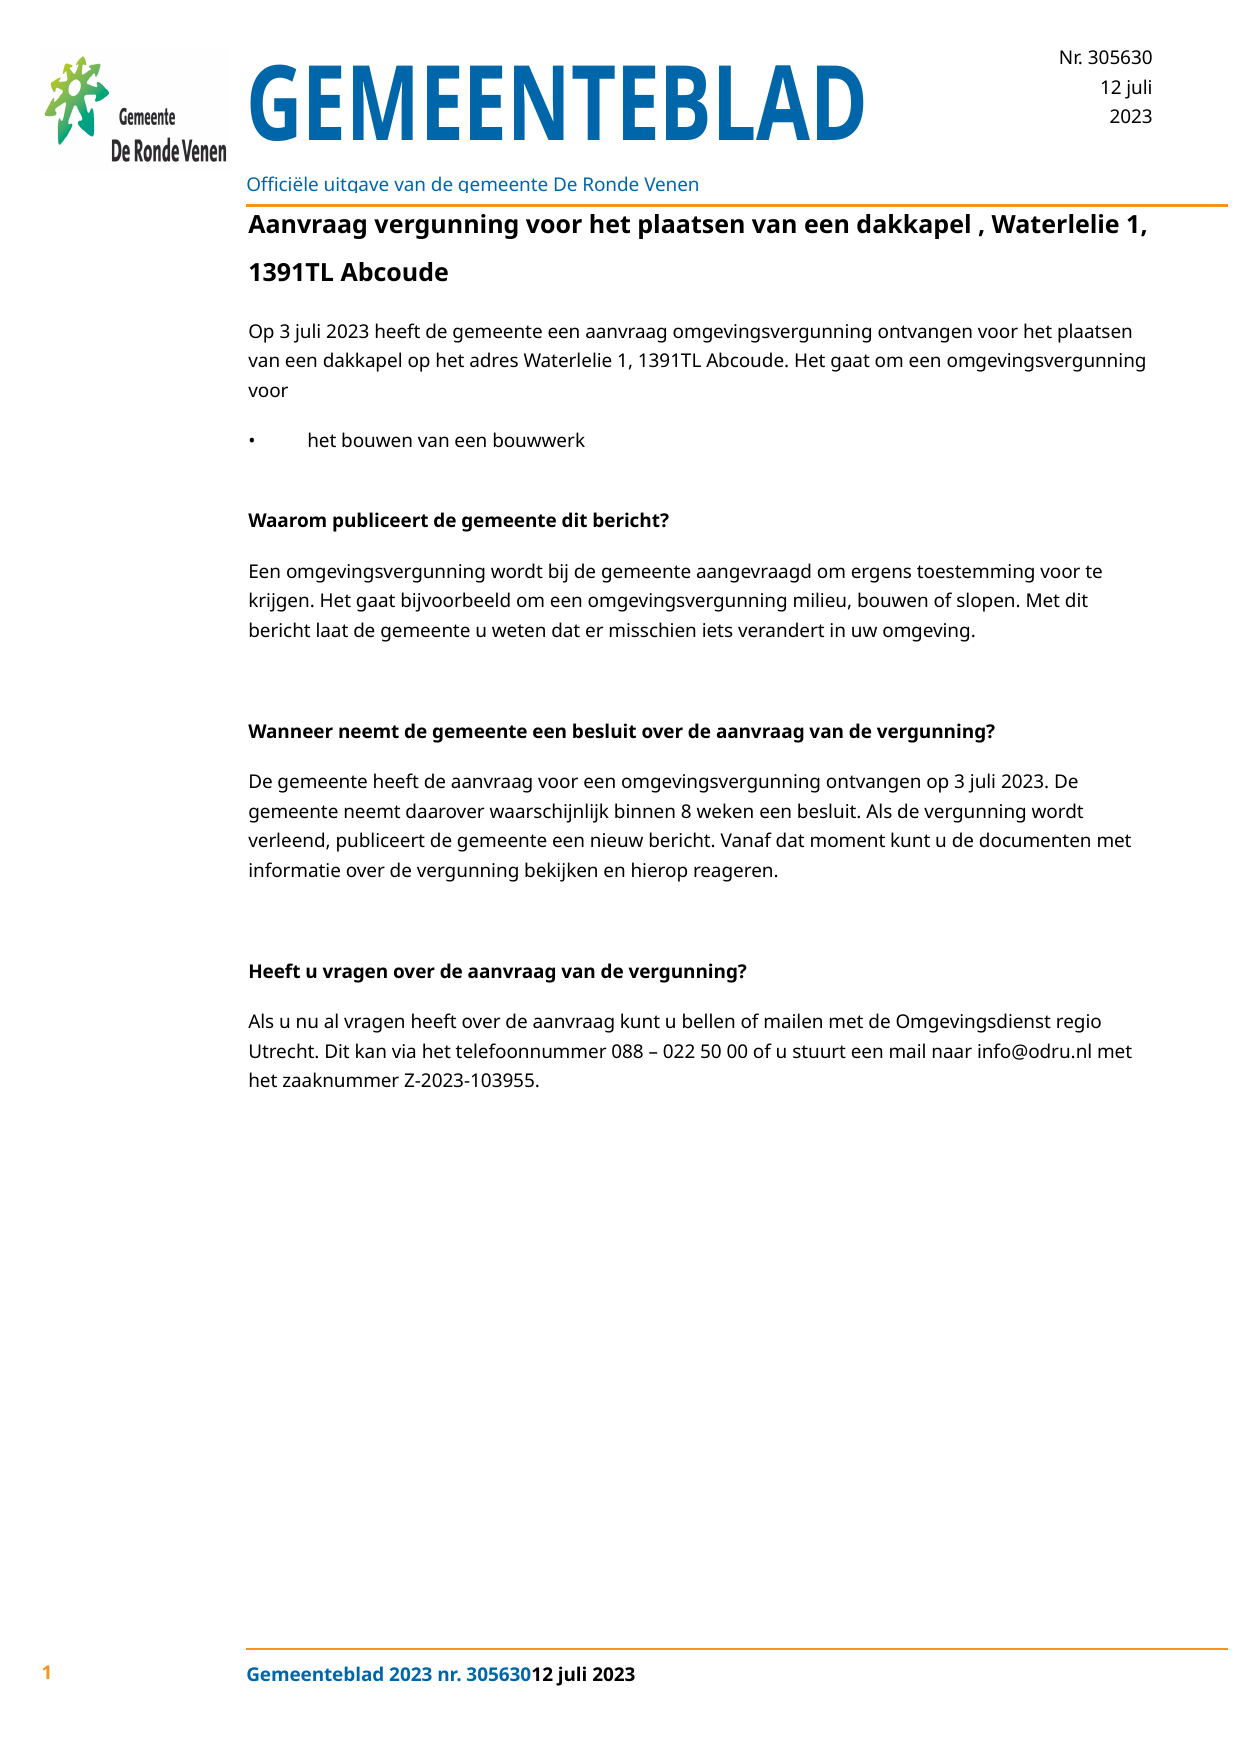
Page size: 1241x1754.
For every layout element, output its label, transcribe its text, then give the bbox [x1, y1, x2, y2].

text De gemeente heeft de aanvraag voor een omgevingsvergunning ontvangen op 3 juli 2023. De gemeente neemt daarover waarschijnlijk binnen 8 weken een besluit. Als de vergunning wordt verleend, publiceert de gemeente een nieuw bericht. Vanaf dat moment kunt u de documenten met informatie over de vergunning bekijken en hierop reageren. [248, 768, 1152, 883]
text Op 3 juli 2023 heeft de gemeente een aanvraag omgevingsvergunning ontvangen voor het plaatsen van een dakkapel op het adres Waterlelie 1, 1391TL Abcoude. Het gaat om een omgevingsvergunning voor [248, 318, 1152, 403]
text Aanvraag vergunning voor het plaatsen van een dakkapel , Waterlelie 1, 1391TL Abcoude [248, 207, 1152, 288]
list het bouwen van een bouwwerk [248, 427, 1152, 453]
text Een omgevingsvergunning wordt bij de gemeente aangevraagd om ergens toestemming voor te krijgen. Het gaat bijvoorbeeld om een omgevingsvergunning milieu, bouwen of slopen. Met dit bericht laat de gemeente u weten dat er misschien iets verandert in uw omgeving. [248, 558, 1152, 643]
text Wanneer neemt de gemeente een besluit over de aanvraag van de vergunning? [248, 718, 1152, 744]
text Als u nu al vragen heeft over de aanvraag kunt u bellen of mailen met de Omgevingsdienst regio Utrecht. Dit kan via het telefoonnummer 088 – 022 50 00 of u stuurt een mail naar info@odru.nl met het zaaknummer Z-2023-103955. [248, 1008, 1152, 1093]
picture [41, 47, 231, 172]
text Heeft u vragen over de aanvraag van de vergunning? [248, 958, 1152, 984]
text Waarom publiceert de gemeente dit bericht? [248, 507, 1152, 533]
